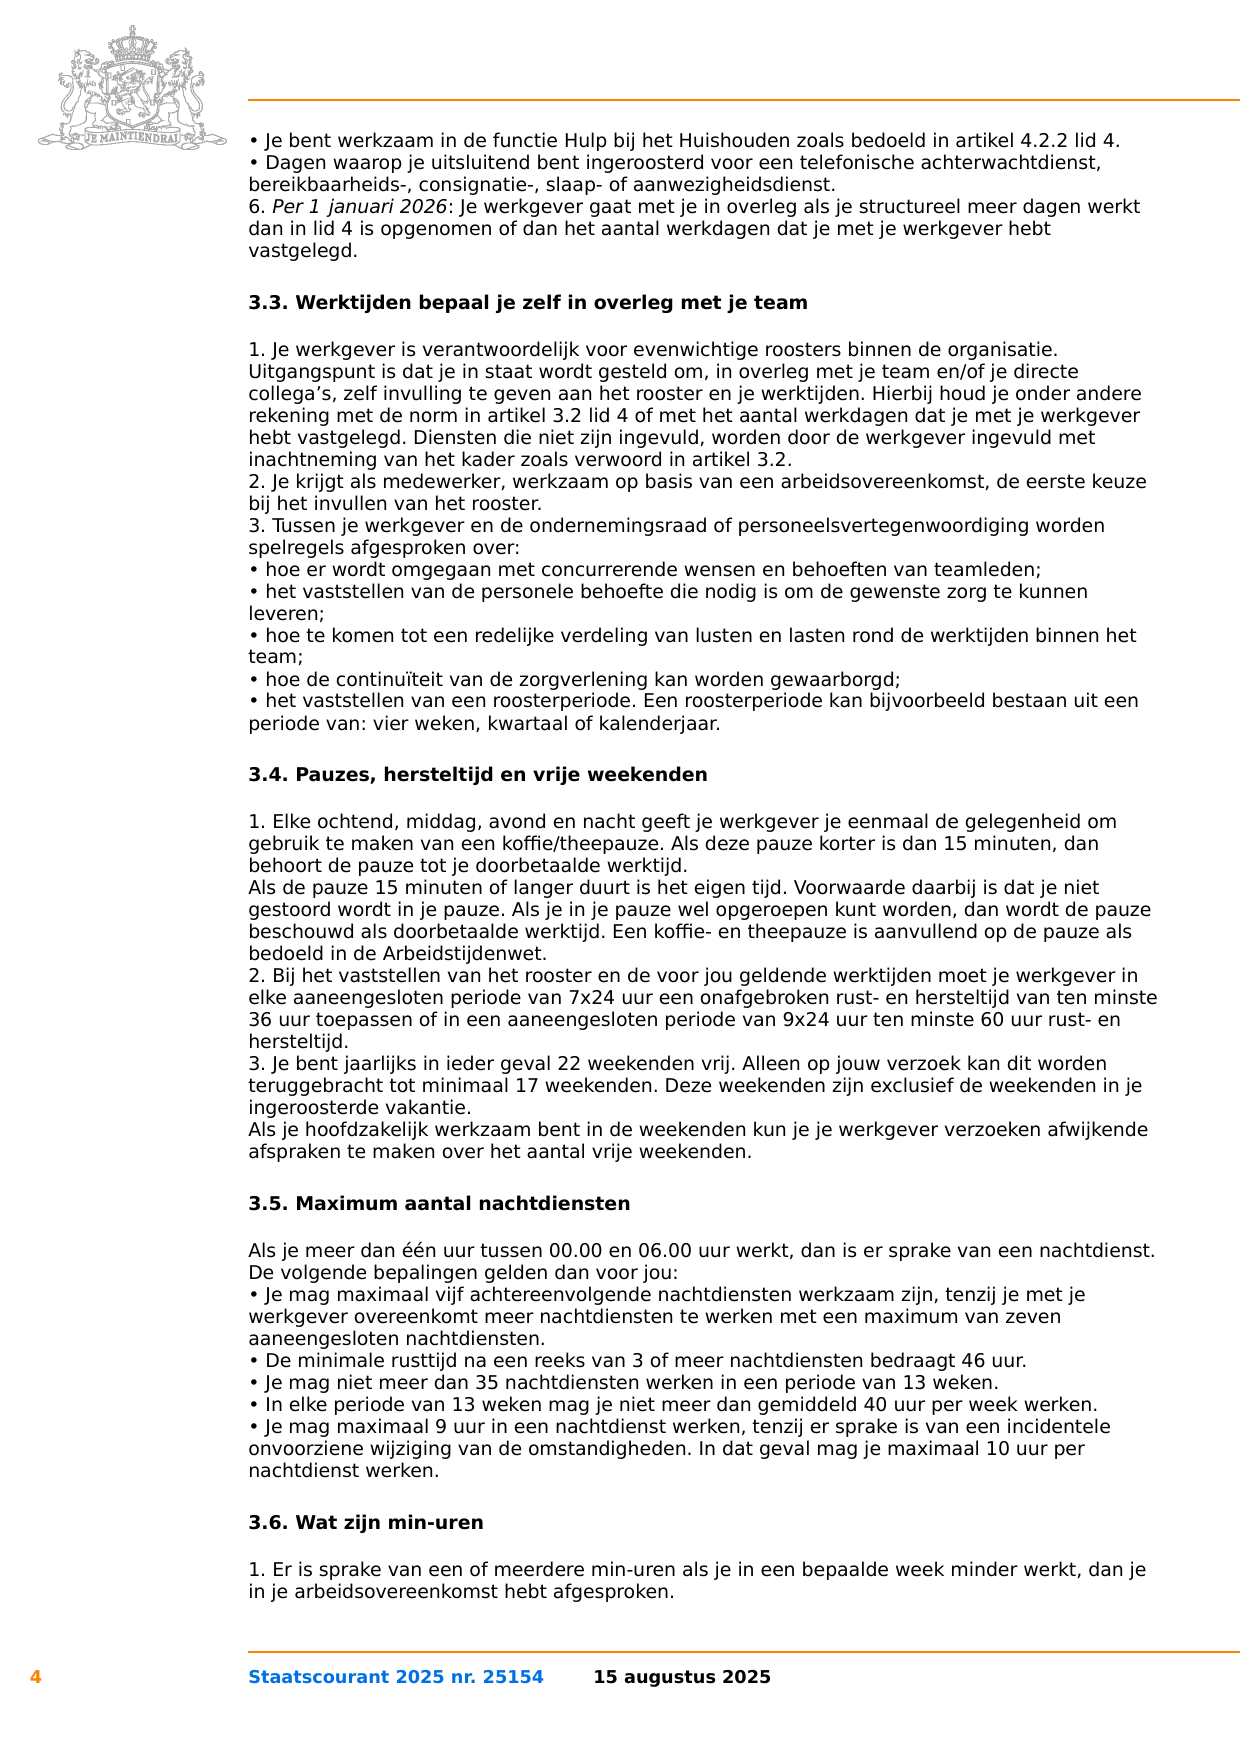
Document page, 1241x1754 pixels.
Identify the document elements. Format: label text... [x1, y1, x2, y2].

picture [38, 25, 227, 150]
text • Je bent werkzaam in de functie Hulp bij het Huishouden zoals bedoeld in artikel 4.2.2 lid 4. [248, 130, 1163, 152]
text • Je mag maximaal vijf achtereenvolgende nachtdiensten werkzaam zijn, tenzij je met je werkgever overeenkomt meer nachtdiensten te werken met een maximum van zeven aaneengesloten nachtdiensten. [248, 1284, 1163, 1350]
text 1. Elke ochtend, middag, avond en nacht geeft je werkgever je eenmaal de gelegenheid om gebruik te maken van een koffie/theepauze. Als deze pauze korter is dan 15 minuten, dan behoort de pauze tot je doorbetaalde werktijd. [248, 811, 1163, 877]
text 1. Er is sprake van een of meerdere min-uren als je in een bepaalde week minder werkt, dan je in je arbeidsovereenkomst hebt afgesproken. [248, 1559, 1163, 1603]
subtitle 3.3. Werktijden bepaal je zelf in overleg met je team [248, 292, 1163, 314]
text Als je meer dan één uur tussen 00.00 en 06.00 uur werkt, dan is er sprake van een nachtdienst. De volgende bepalingen gelden dan voor jou: [248, 1240, 1163, 1284]
text Als de pauze 15 minuten of langer duurt is het eigen tijd. Voorwaarde daarbij is dat je niet gestoord wordt in je pauze. Als je in je pauze wel opgeroepen kunt worden, dan wordt de pauze beschouwd als doorbetaalde werktijd. Een koffie- en theepauze is aanvullend op de pauze als bedoeld in de Arbeidstijdenwet. [248, 877, 1163, 965]
text 2. Bij het vaststellen van het rooster en de voor jou geldende werktijden moet je werkgever in elke aaneengesloten periode van 7x24 uur een onafgebroken rust- en hersteltijd van ten minste 36 uur toepassen of in een aaneengesloten periode van 9x24 uur ten minste 60 uur rust- en hersteltijd. [248, 965, 1163, 1053]
text • Dagen waarop je uitsluitend bent ingeroosterd voor een telefonische achterwachtdienst, bereikbaarheids-, consignatie-, slaap- of aanwezigheidsdienst. [248, 152, 1163, 196]
text Als je hoofdzakelijk werkzaam bent in de weekenden kun je je werkgever verzoeken afwijkende afspraken te maken over het aantal vrije weekenden. [248, 1119, 1163, 1163]
text • Je mag maximaal 9 uur in een nachtdienst werken, tenzij er sprake is van een incidentele onvoorziene wijziging van de omstandigheden. In dat geval mag je maximaal 10 uur per nachtdienst werken. [248, 1416, 1163, 1482]
text 2. Je krijgt als medewerker, werkzaam op basis van een arbeidsovereenkomst, de eerste keuze bij het invullen van het rooster. [248, 471, 1163, 514]
text 6. Per 1 januari 2026: Je werkgever gaat met je in overleg als je structureel meer dagen werkt dan in lid 4 is opgenomen of dan het aantal werkdagen dat je met je werkgever hebt vastgelegd. [248, 196, 1163, 262]
text • Je mag niet meer dan 35 nachtdiensten werken in een periode van 13 weken. [248, 1372, 1163, 1394]
text • het vaststellen van de personele behoefte die nodig is om de gewenste zorg te kunnen leveren; [248, 581, 1163, 624]
text 3. Tussen je werkgever en de ondernemingsraad of personeelsvertegenwoordiging worden spelregels afgesproken over: [248, 514, 1163, 558]
subtitle 3.4. Pauzes, hersteltijd en vrije weekenden [248, 764, 1163, 786]
text • hoe er wordt omgegaan met concurrerende wensen en behoeften van teamleden; [248, 558, 1163, 581]
text • het vaststellen van een roosterperiode. Een roosterperiode kan bijvoorbeeld bestaan uit een periode van: vier weken, kwartaal of kalenderjaar. [248, 690, 1163, 734]
subtitle 3.5. Maximum aantal nachtdiensten [248, 1193, 1163, 1215]
text • De minimale rusttijd na een reeks van 3 of meer nachtdiensten bedraagt 46 uur. [248, 1350, 1163, 1372]
text 3. Je bent jaarlijks in ieder geval 22 weekenden vrij. Alleen op jouw verzoek kan dit worden teruggebracht tot minimaal 17 weekenden. Deze weekenden zijn exclusief de weekenden in je ingeroosterde vakantie. [248, 1053, 1163, 1119]
text 1. Je werkgever is verantwoordelijk voor evenwichtige roosters binnen de organisatie. Uitgangspunt is dat je in staat wordt gesteld om, in overleg met je team en/of je directe collega’s, zelf invulling te geven aan het rooster en je werktijden. Hierbij houd je onder andere rekening met de norm in artikel 3.2 lid 4 of met het aantal werkdagen dat je met je werkgever hebt vastgelegd. Diensten die niet zijn ingevuld, worden door de werkgever ingevuld met inachtneming van het kader zoals verwoord in artikel 3.2. [248, 339, 1163, 471]
text • hoe te komen tot een redelijke verdeling van lusten en lasten rond de werktijden binnen het team; [248, 624, 1163, 668]
text • In elke periode van 13 weken mag je niet meer dan gemiddeld 40 uur per week werken. [248, 1394, 1163, 1416]
text • hoe de continuïteit van de zorgverlening kan worden gewaarborgd; [248, 668, 1163, 690]
subtitle 3.6. Wat zijn min-uren [248, 1512, 1163, 1534]
